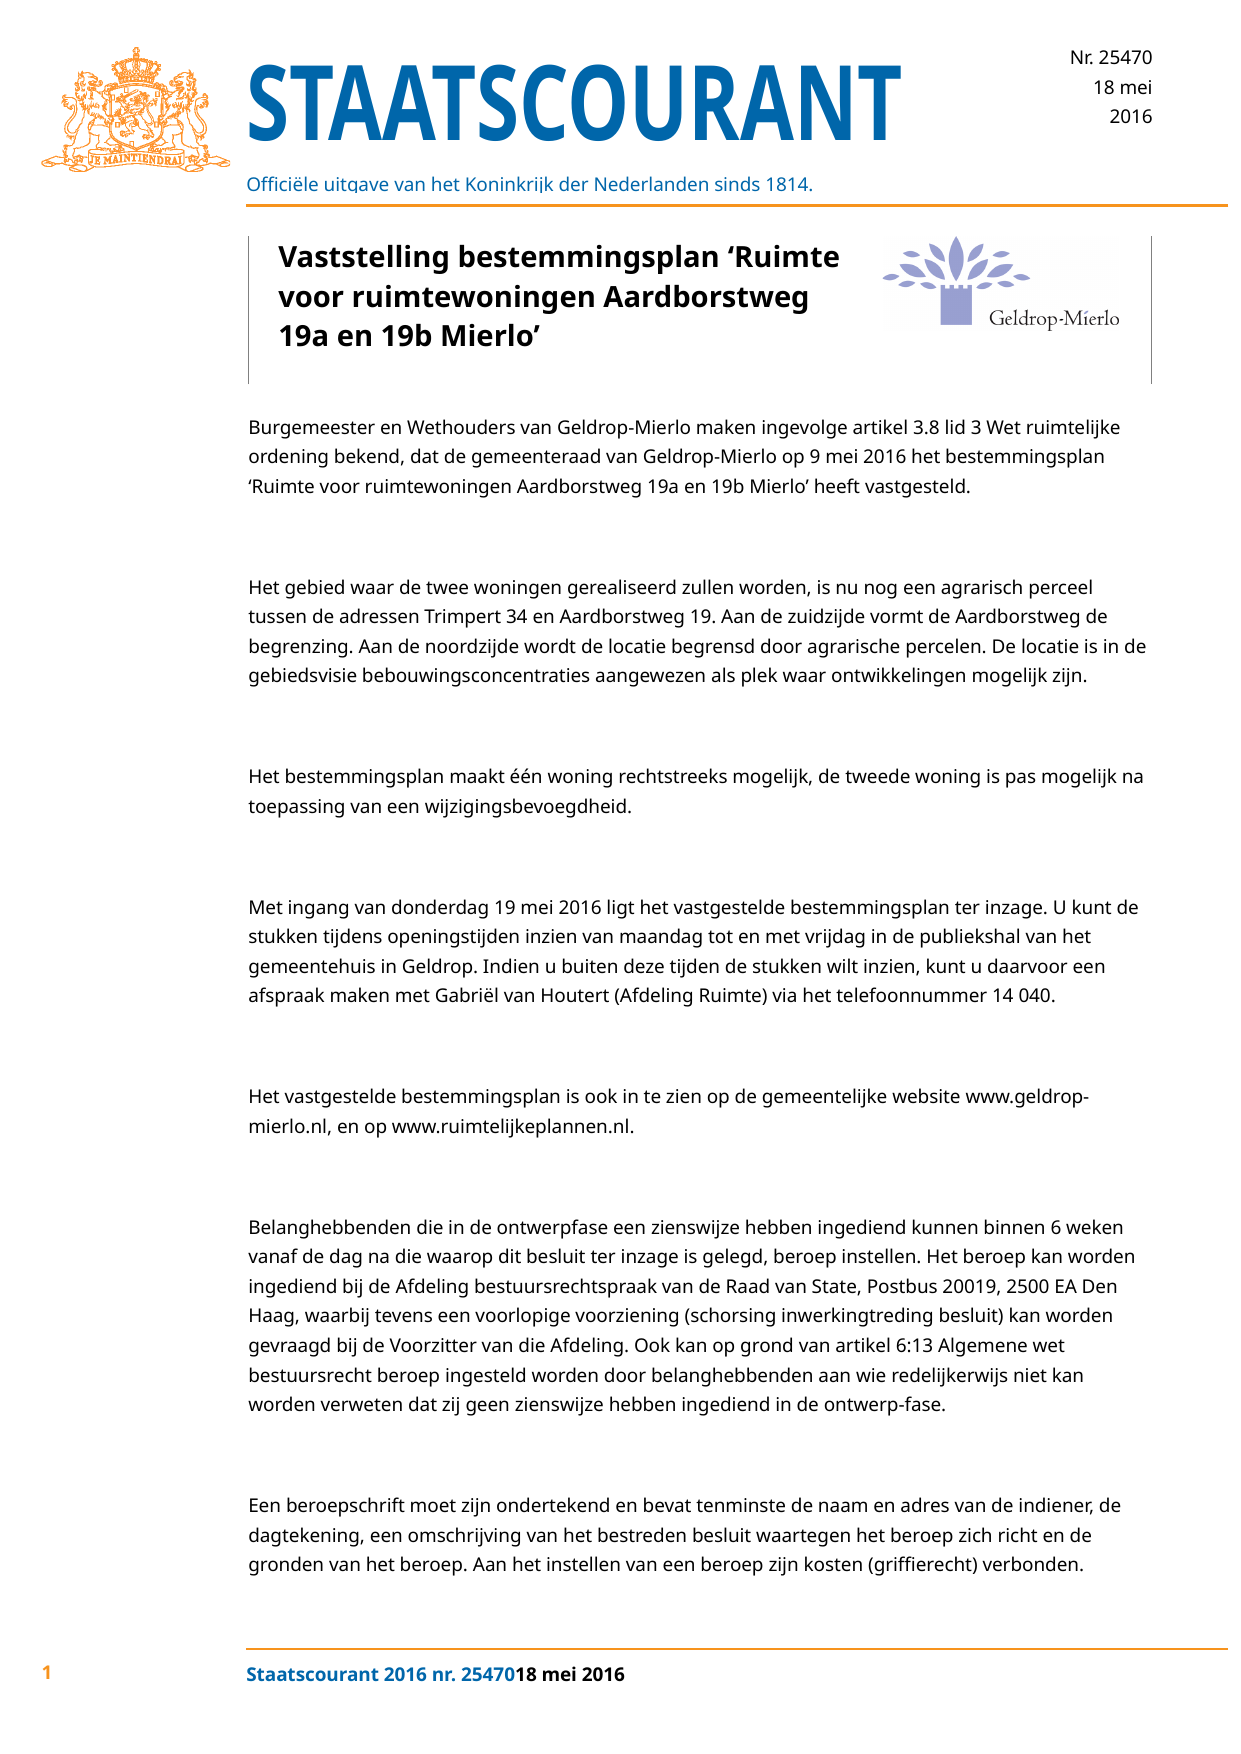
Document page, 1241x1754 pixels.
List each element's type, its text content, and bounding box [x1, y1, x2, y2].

text Met ingang van donderdag 19 mei 2016 ligt het vastgestelde bestemmingsplan ter inzage. U kunt de stukken tijdens openingstijden inzien van maandag tot en met vrijdag in de publiekshal van het gemeentehuis in Geldrop. Indien u buiten deze tijden de stukken wilt inzien, kunt u daarvoor een afspraak maken met Gabriël van Houtert (Afdeling Ruimte) via het telefoonnummer 14 040. [248, 894, 1152, 1008]
picture [41, 47, 231, 172]
text Het bestemmingsplan maakt één woning rechtstreeks mogelijk, de tweede woning is pas mogelijk na toepassing van een wijzigingsbevoegdheid. [248, 763, 1152, 819]
text Een beroepschrift moet zijn ondertekend en bevat tenminste de naam en adres van de indiener, de dagtekening, een omschrijving van het bestreden besluit waartegen het beroep zich richt en de gronden van het beroep. Aan het instellen van een beroep zijn kosten (griffierecht) verbonden. [248, 1492, 1152, 1577]
text Het vastgestelde bestemmingsplan is ook in te zien op de gemeentelijke website www.geldrop-mierlo.nl, en op www.ruimtelijkeplannen.nl. [248, 1083, 1152, 1139]
picture [882, 236, 1119, 331]
text Burgemeester en Wethouders van Geldrop-Mierlo maken ingevolge artikel 3.8 lid 3 Wet ruimtelijke ordening bekend, dat de gemeenteraad van Geldrop-Mierlo op 9 mei 2016 het bestemmingsplan ‘Ruimte voor ruimtewoningen Aardborstweg 19a en 19b Mierlo’ heeft vastgesteld. [248, 414, 1152, 499]
table_header Vaststelling bestemmingsplan ‘Ruimte voor ruimtewoningen Aardborstweg 19a en 19b Mierlo’ [249, 236, 850, 384]
text Het gebied waar de twee woningen gerealiseerd zullen worden, is nu nog een agrarisch perceel tussen de adressen Trimpert 34 en Aardborstweg 19. Aan de zuidzijde vormt de Aardborstweg de begrenzing. Aan de noordzijde wordt de locatie begrensd door agrarische percelen. De locatie is in de gebiedsvisie bebouwingsconcentraties aangewezen als plek waar ontwikkelingen mogelijk zijn. [248, 574, 1152, 688]
table_header [850, 236, 1151, 384]
text Belanghebbenden die in de ontwerpfase een zienswijze hebben ingediend kunnen binnen 6 weken vanaf de dag na die waarop dit besluit ter inzage is gelegd, beroep instellen. Het beroep kan worden ingediend bij de Afdeling bestuursrechtspraak van de Raad van State, Postbus 20019, 2500 EA Den Haag, waarbij tevens een voorlopige voorziening (schorsing inwerkingtreding besluit) kan worden gevraagd bij de Voorzitter van die Afdeling. Ook kan op grond van artikel 6:13 Algemene wet bestuursrecht beroep ingesteld worden door belanghebbenden aan wie redelijkerwijs niet kan worden verweten dat zij geen zienswijze hebben ingediend in de ontwerp-fase. [248, 1214, 1152, 1417]
